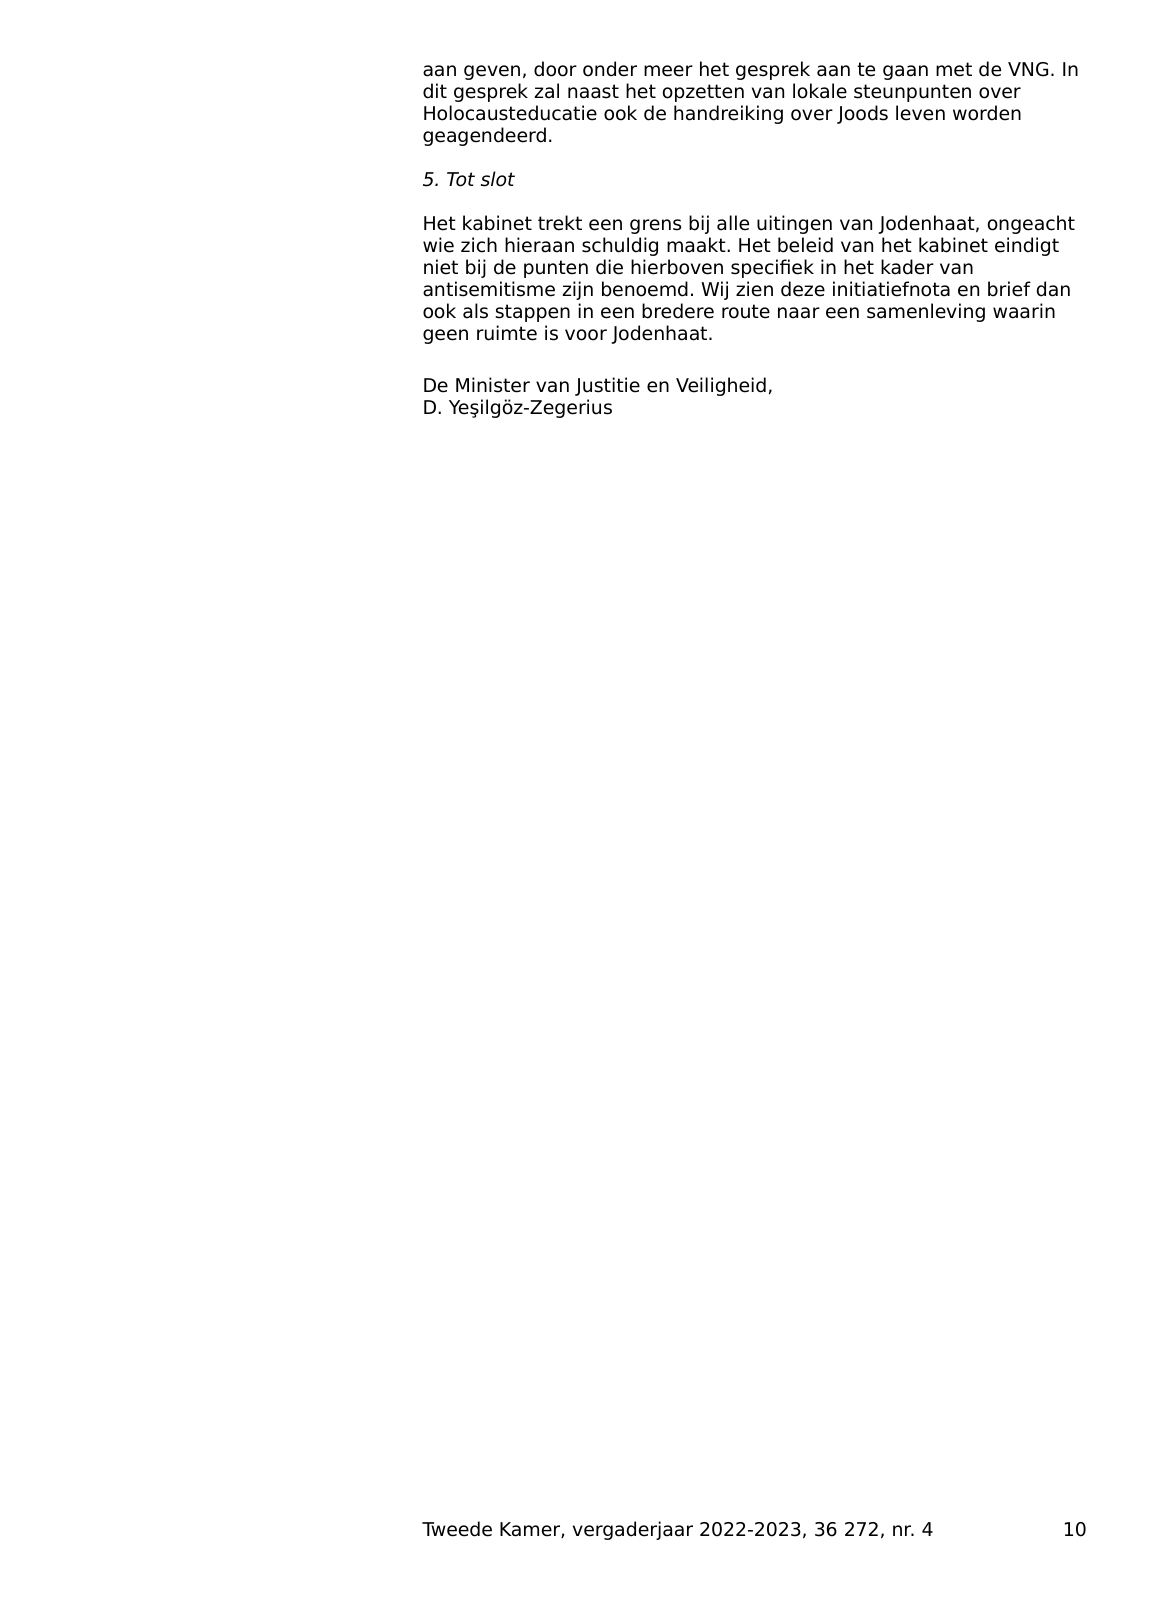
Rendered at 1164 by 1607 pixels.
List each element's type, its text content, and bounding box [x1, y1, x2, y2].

text aan geven, door onder meer het gesprek aan te gaan met de VNG. In dit gesprek zal naast het opzetten van lokale steunpunten over Holocausteducatie ook de handreiking over Joods leven worden geagendeerd. [422, 59, 1087, 147]
text De Minister van Justitie en Veiligheid, D. Yeşilgöz-Zegerius [422, 375, 1087, 419]
text Het kabinet trekt een grens bij alle uitingen van Jodenhaat, ongeacht wie zich hieraan schuldig maakt. Het beleid van het kabinet eindigt niet bij de punten die hierboven specifiek in het kader van antisemitisme zijn benoemd. Wij zien deze initiatiefnota en brief dan ook als stappen in een bredere route naar een samenleving waarin geen ruimte is voor Jodenhaat. [422, 213, 1087, 345]
subtitle 5. Tot slot [422, 169, 1087, 191]
